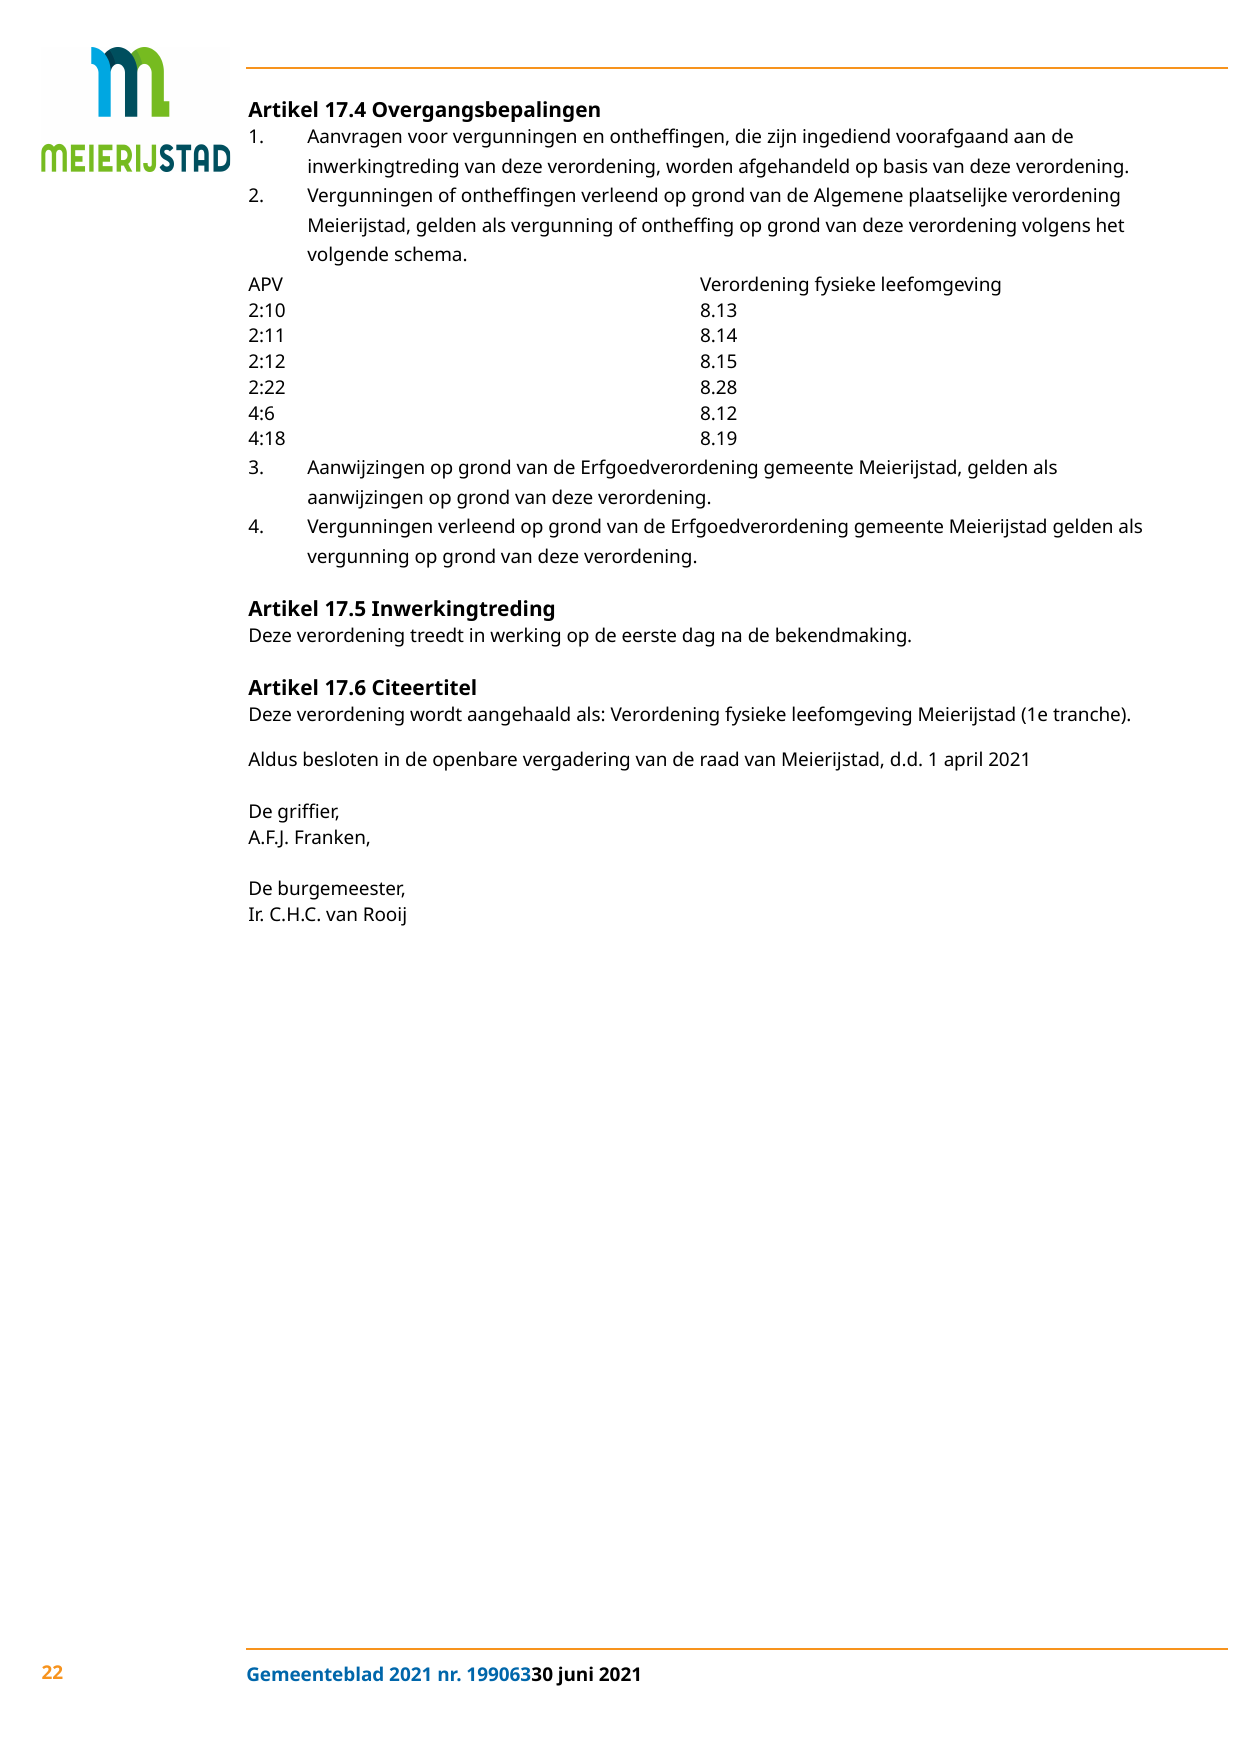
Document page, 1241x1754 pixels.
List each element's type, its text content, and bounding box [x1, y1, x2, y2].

text De burgemeester, [248, 875, 1152, 901]
table_cell 8.14 [700, 323, 1152, 348]
table_cell 2:10 [248, 297, 700, 323]
text A.F.J. Franken, [248, 824, 1152, 849]
text Deze verordening wordt aangehaald als: Verordening fysieke leefomgeving Meierijstad (1e tranche). [248, 701, 1152, 727]
table_cell 8.19 [700, 426, 1152, 451]
text Ir. C.H.C. van Rooij [248, 901, 1152, 927]
text Deze verordening treedt in werking op de eerste dag na de bekendmaking. [248, 622, 1152, 648]
table_cell 4:6 [248, 400, 700, 426]
table_cell 4:18 [248, 426, 700, 451]
picture [41, 47, 231, 172]
table_cell 2:11 [248, 323, 700, 348]
text Artikel 17.5 Inwerkingtreding [248, 594, 1152, 622]
table_header APV [248, 271, 700, 297]
table_cell 8.15 [700, 349, 1152, 374]
table_header Verordening fysieke leefomgeving [700, 271, 1152, 297]
table_cell 8.28 [700, 374, 1152, 400]
text Artikel 17.4 Overgangsbepalingen [248, 95, 1152, 123]
list Vergunningen of ontheffingen verleend op grond van de Algemene plaatselijke verordening Meierijstad, gelden als vergunning of ontheffing op grond van deze verordening volgens het volgende schema. [248, 182, 1152, 267]
text Aldus besloten in de openbare vergadering van de raad van Meierijstad, d.d. 1 april 2021 [248, 747, 1152, 772]
table_cell 8.12 [700, 400, 1152, 426]
table_cell 2:12 [248, 349, 700, 374]
table_cell 2:22 [248, 374, 700, 400]
list Aanvragen voor vergunningen en ontheffingen, die zijn ingediend voorafgaand aan de inwerkingtreding van deze verordening, worden afgehandeld op basis van deze verordening. [248, 123, 1152, 178]
table_cell 8.13 [700, 297, 1152, 323]
text Artikel 17.6 Citeertitel [248, 673, 1152, 701]
list Aanwijzingen op grond van de Erfgoedverordening gemeente Meierijstad, gelden als aanwijzingen op grond van deze verordening. [248, 454, 1152, 510]
list Vergunningen verleend op grond van de Erfgoedverordening gemeente Meierijstad gelden als vergunning op grond van deze verordening. [248, 514, 1152, 569]
text De griffier, [248, 798, 1152, 824]
